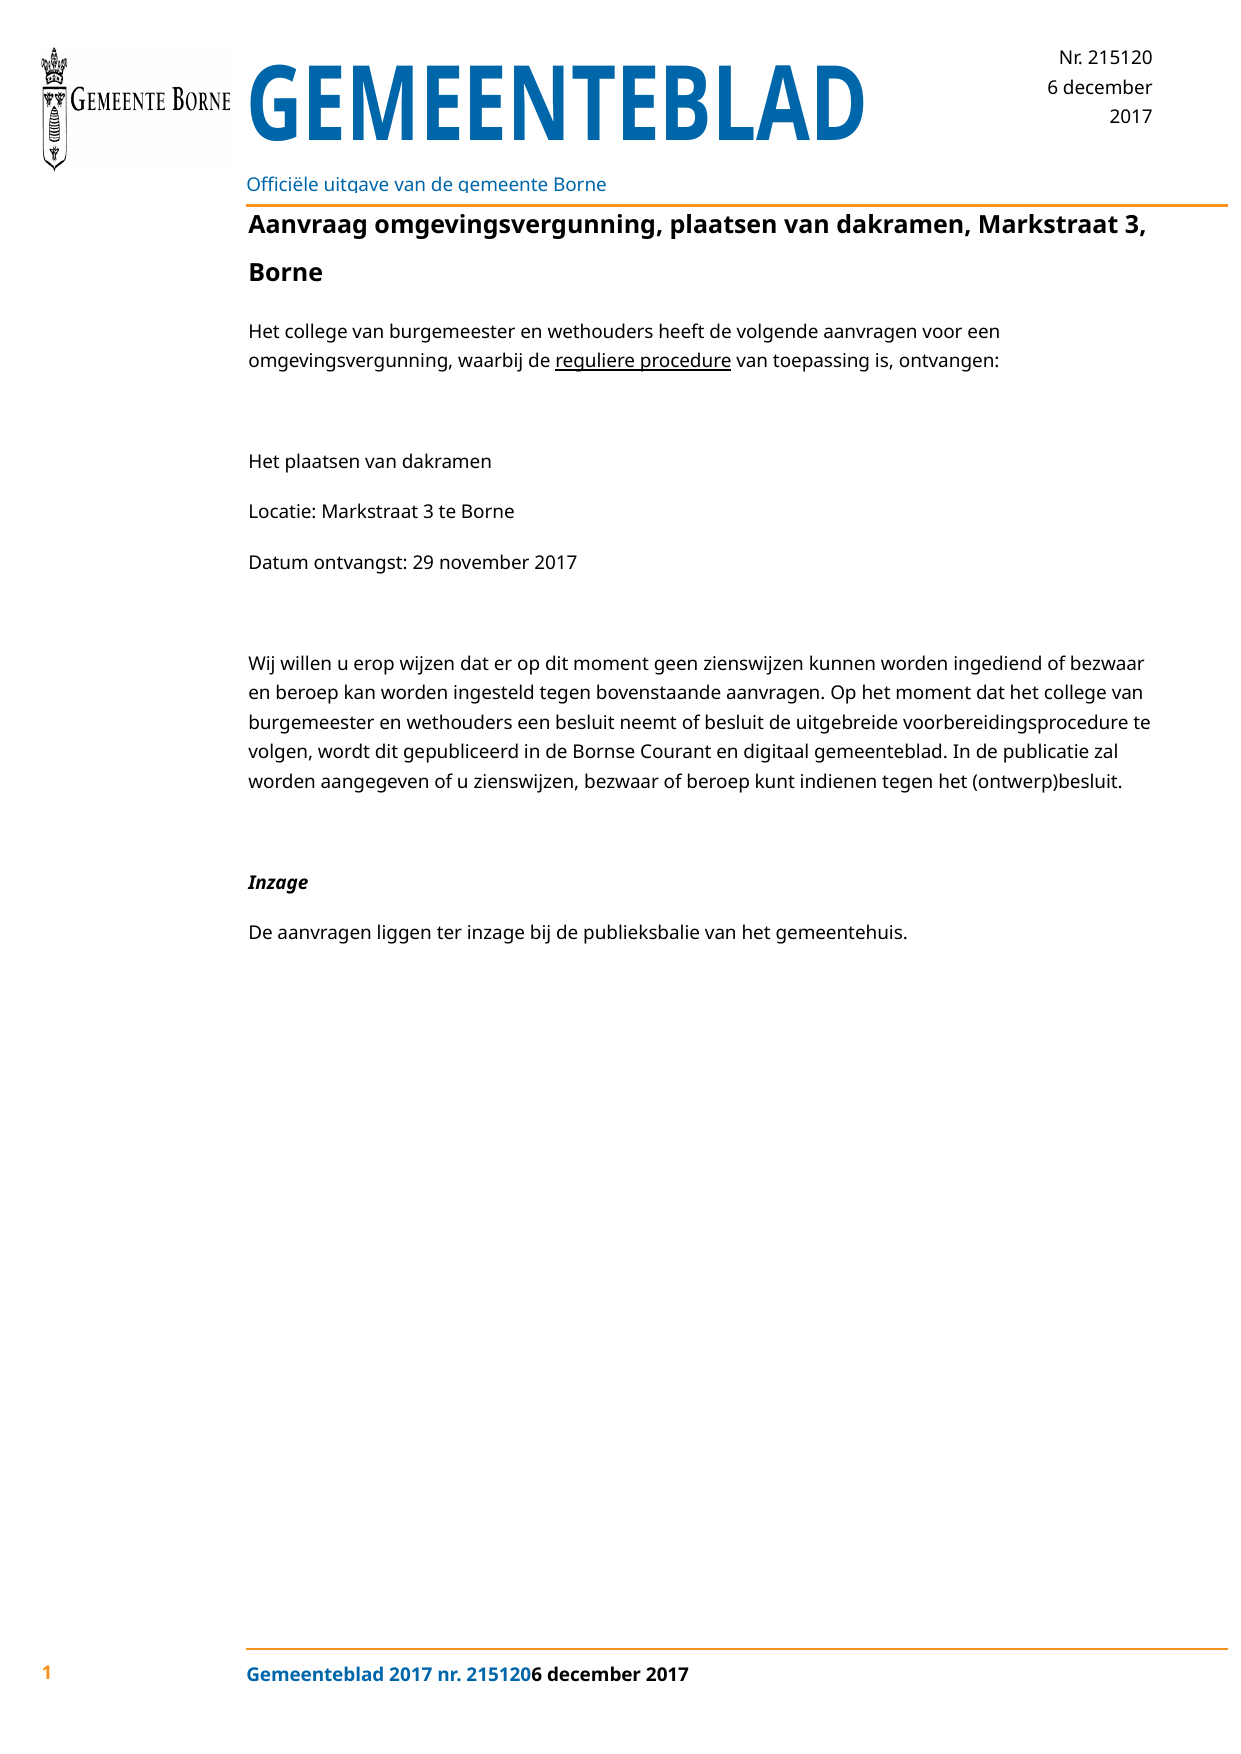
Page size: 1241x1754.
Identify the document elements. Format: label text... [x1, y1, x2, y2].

text Aanvraag omgevingsvergunning, plaatsen van dakramen, Markstraat 3, Borne [248, 207, 1152, 288]
text Inzage [248, 869, 1152, 895]
text Het college van burgemeester en wethouders heeft de volgende aanvragen voor een omgevingsvergunning, waarbij de reguliere procedure van toepassing is, ontvangen: [248, 318, 1152, 373]
text De aanvragen liggen ter inzage bij de publieksbalie van het gemeentehuis. [248, 919, 1152, 945]
text Locatie: Markstraat 3 te Borne [248, 499, 1152, 524]
text Datum ontvangst: 29 november 2017 [248, 549, 1152, 575]
text Wij willen u erop wijzen dat er op dit moment geen zienswijzen kunnen worden ingediend of bezwaar en beroep kan worden ingesteld tegen bovenstaande aanvragen. Op het moment dat het college van burgemeester en wethouders een besluit neemt of besluit de uitgebreide voorbereidingsprocedure te volgen, wordt dit gepubliceerd in de Bornse Courant en digitaal gemeenteblad. In de publicatie zal worden aangegeven of u zienswijzen, bezwaar of beroep kunt indienen tegen het (ontwerp)besluit. [248, 650, 1152, 794]
text Het plaatsen van dakramen [248, 448, 1152, 474]
picture [41, 47, 231, 172]
